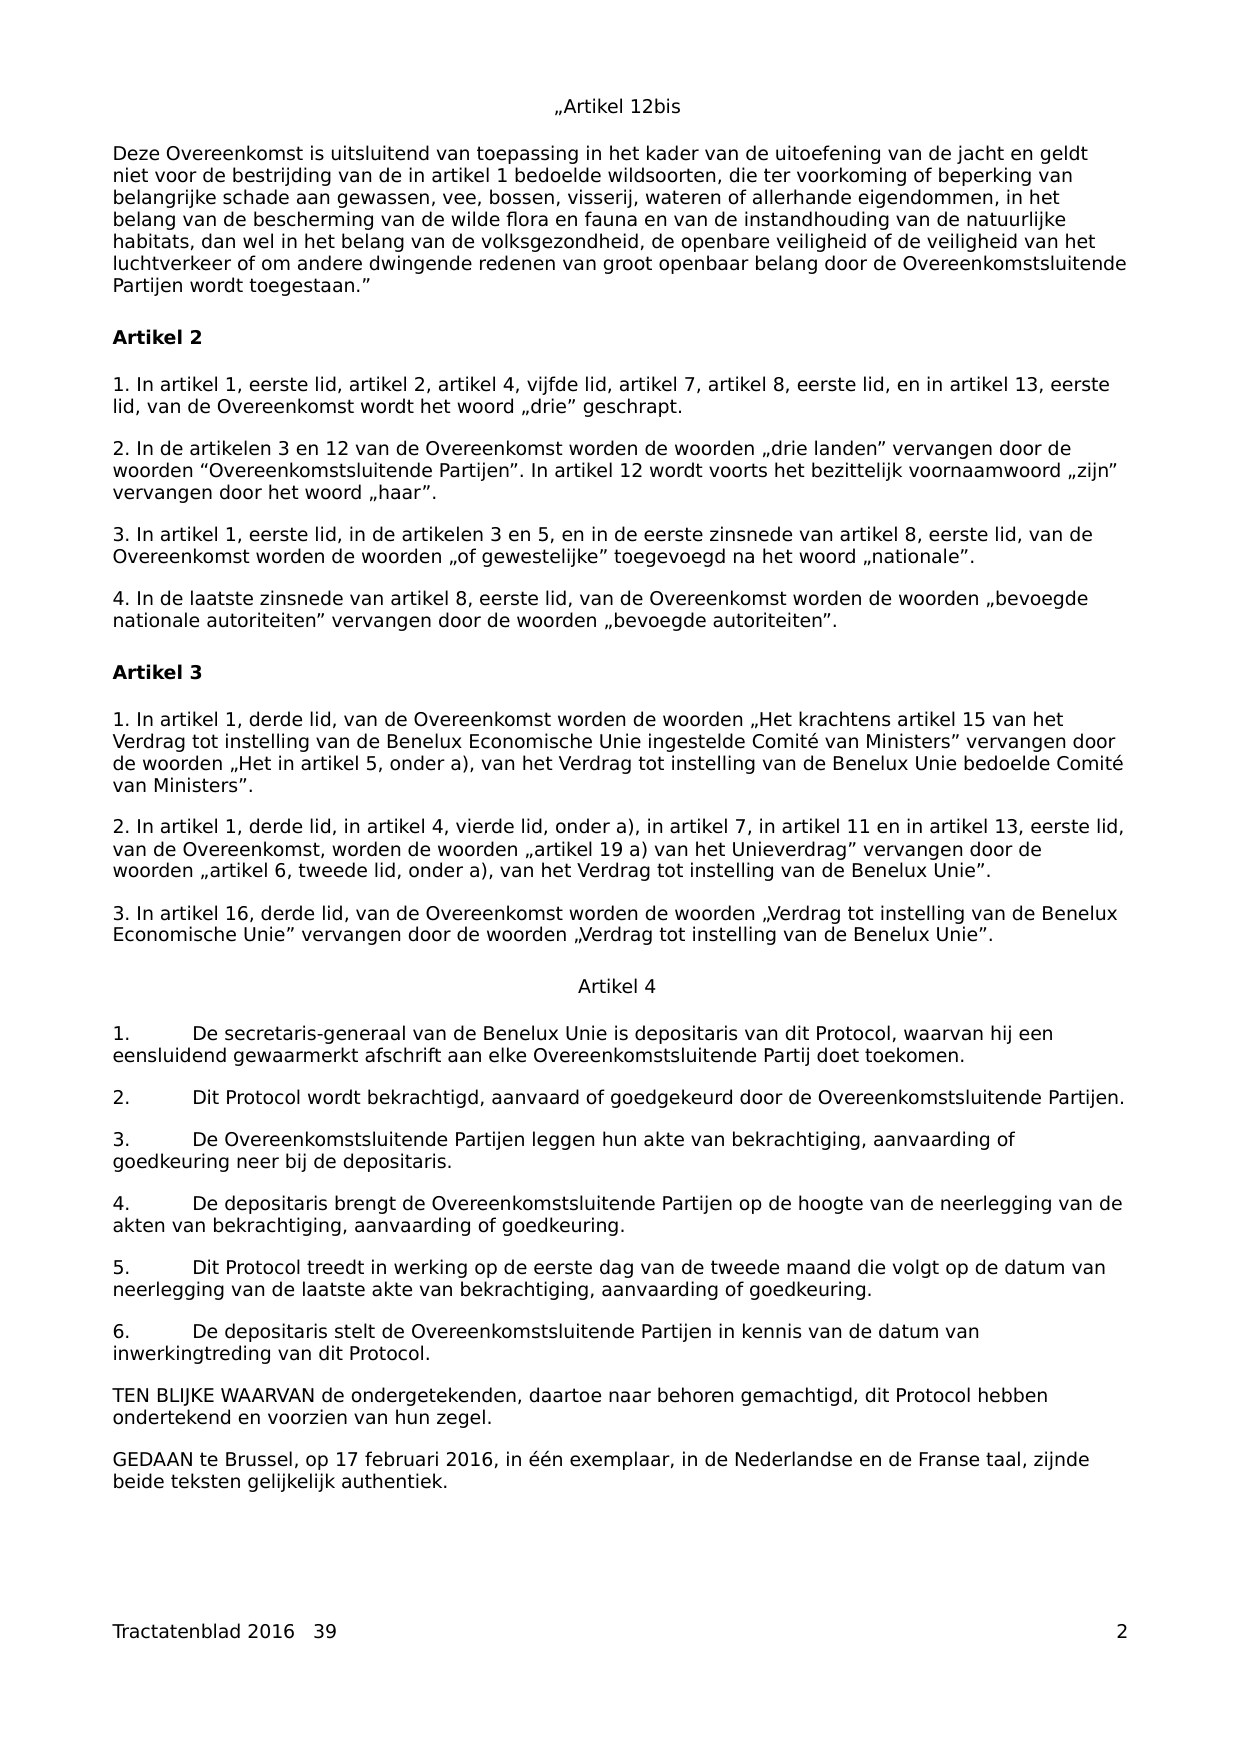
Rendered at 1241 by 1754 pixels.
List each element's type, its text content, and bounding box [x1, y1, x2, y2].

text 6. De depositaris stelt de Overeenkomstsluitende Partijen in kennis van de datum van inwerkingtreding van dit Protocol. [112, 1321, 1128, 1365]
text GEDAAN te Brussel, op 17 februari 2016, in één exemplaar, in de Nederlandse en de Franse taal, zijnde beide teksten gelijkelijk authentiek. [112, 1449, 1128, 1493]
text 3. De Overeenkomstsluitende Partijen leggen hun akte van bekrachtiging, aanvaarding of goedkeuring neer bij de depositaris. [112, 1129, 1128, 1173]
text 2. In artikel 1, derde lid, in artikel 4, vierde lid, onder a), in artikel 7, in artikel 11 en in artikel 13, eerste lid, van de Overeenkomst, worden de woorden „artikel 19 a) van het Unieverdrag” vervangen door de woorden „artikel 6, tweede lid, onder a), van het Verdrag tot instelling van de Benelux Unie”. [112, 816, 1128, 882]
text TEN BLIJKE WAARVAN de ondergetekenden, daartoe naar behoren gemachtigd, dit Protocol hebben ondertekend en voorzien van hun zegel. [112, 1385, 1128, 1429]
text 4. De depositaris brengt de Overeenkomstsluitende Partijen op de hoogte van de neerlegging van de akten van bekrachtiging, aanvaarding of goedkeuring. [112, 1193, 1128, 1237]
text 5. Dit Protocol treedt in werking op de eerste dag van de tweede maand die volgt op de datum van neerlegging van de laatste akte van bekrachtiging, aanvaarding of goedkeuring. [112, 1257, 1128, 1301]
text 2. In de artikelen 3 en 12 van de Overeenkomst worden de woorden „drie landen” vervangen door de woorden “Overeenkomstsluitende Partijen”. In artikel 12 wordt voorts het bezittelijk voornaamwoord „zijn” vervangen door het woord „haar”. [112, 438, 1128, 504]
subtitle „Artikel 12bis [112, 96, 1128, 118]
text 4. In de laatste zinsnede van artikel 8, eerste lid, van de Overeenkomst worden de woorden „bevoegde nationale autoriteiten” vervangen door de woorden „bevoegde autoriteiten”. [112, 588, 1128, 632]
text 3. In artikel 1, eerste lid, in de artikelen 3 en 5, en in de eerste zinsnede van artikel 8, eerste lid, van de Overeenkomst worden de woorden „of gewestelijke” toegevoegd na het woord „nationale”. [112, 524, 1128, 568]
text 1. In artikel 1, derde lid, van de Overeenkomst worden de woorden „Het krachtens artikel 15 van het Verdrag tot instelling van de Benelux Economische Unie ingestelde Comité van Ministers” vervangen door de woorden „Het in artikel 5, onder a), van het Verdrag tot instelling van de Benelux Unie bedoelde Comité van Ministers”. [112, 708, 1128, 796]
text 3. In artikel 16, derde lid, van de Overeenkomst worden de woorden „Verdrag tot instelling van de Benelux Economische Unie” vervangen door de woorden „Verdrag tot instelling van de Benelux Unie”. [112, 902, 1128, 946]
text 2. Dit Protocol wordt bekrachtigd, aanvaard of goedgekeurd door de Overeenkomstsluitende Partijen. [112, 1087, 1128, 1109]
text 1. De secretaris-generaal van de Benelux Unie is depositaris van dit Protocol, waarvan hij een eensluidend gewaarmerkt afschrift aan elke Overeenkomstsluitende Partij doet toekomen. [112, 1023, 1128, 1067]
subtitle Artikel 4 [112, 976, 1128, 998]
subtitle Artikel 2 [112, 327, 1128, 349]
text Deze Overeenkomst is uitsluitend van toepassing in het kader van de uitoefening van de jacht en geldt niet voor de bestrijding van de in artikel 1 bedoelde wildsoorten, die ter voorkoming of beperking van belangrijke schade aan gewassen, vee, bossen, visserij, wateren of allerhande eigendommen, in het belang van de bescherming van de wilde flora en fauna en van de instandhouding van de natuurlijke habitats, dan wel in het belang van de volksgezondheid, de openbare veiligheid of de veiligheid van het luchtverkeer of om andere dwingende redenen van groot openbaar belang door de Overeenkomstsluitende Partijen wordt toegestaan.” [112, 143, 1128, 297]
text 1. In artikel 1, eerste lid, artikel 2, artikel 4, vijfde lid, artikel 7, artikel 8, eerste lid, en in artikel 13, eerste lid, van de Overeenkomst wordt het woord „drie” geschrapt. [112, 374, 1128, 418]
subtitle Artikel 3 [112, 662, 1128, 683]
